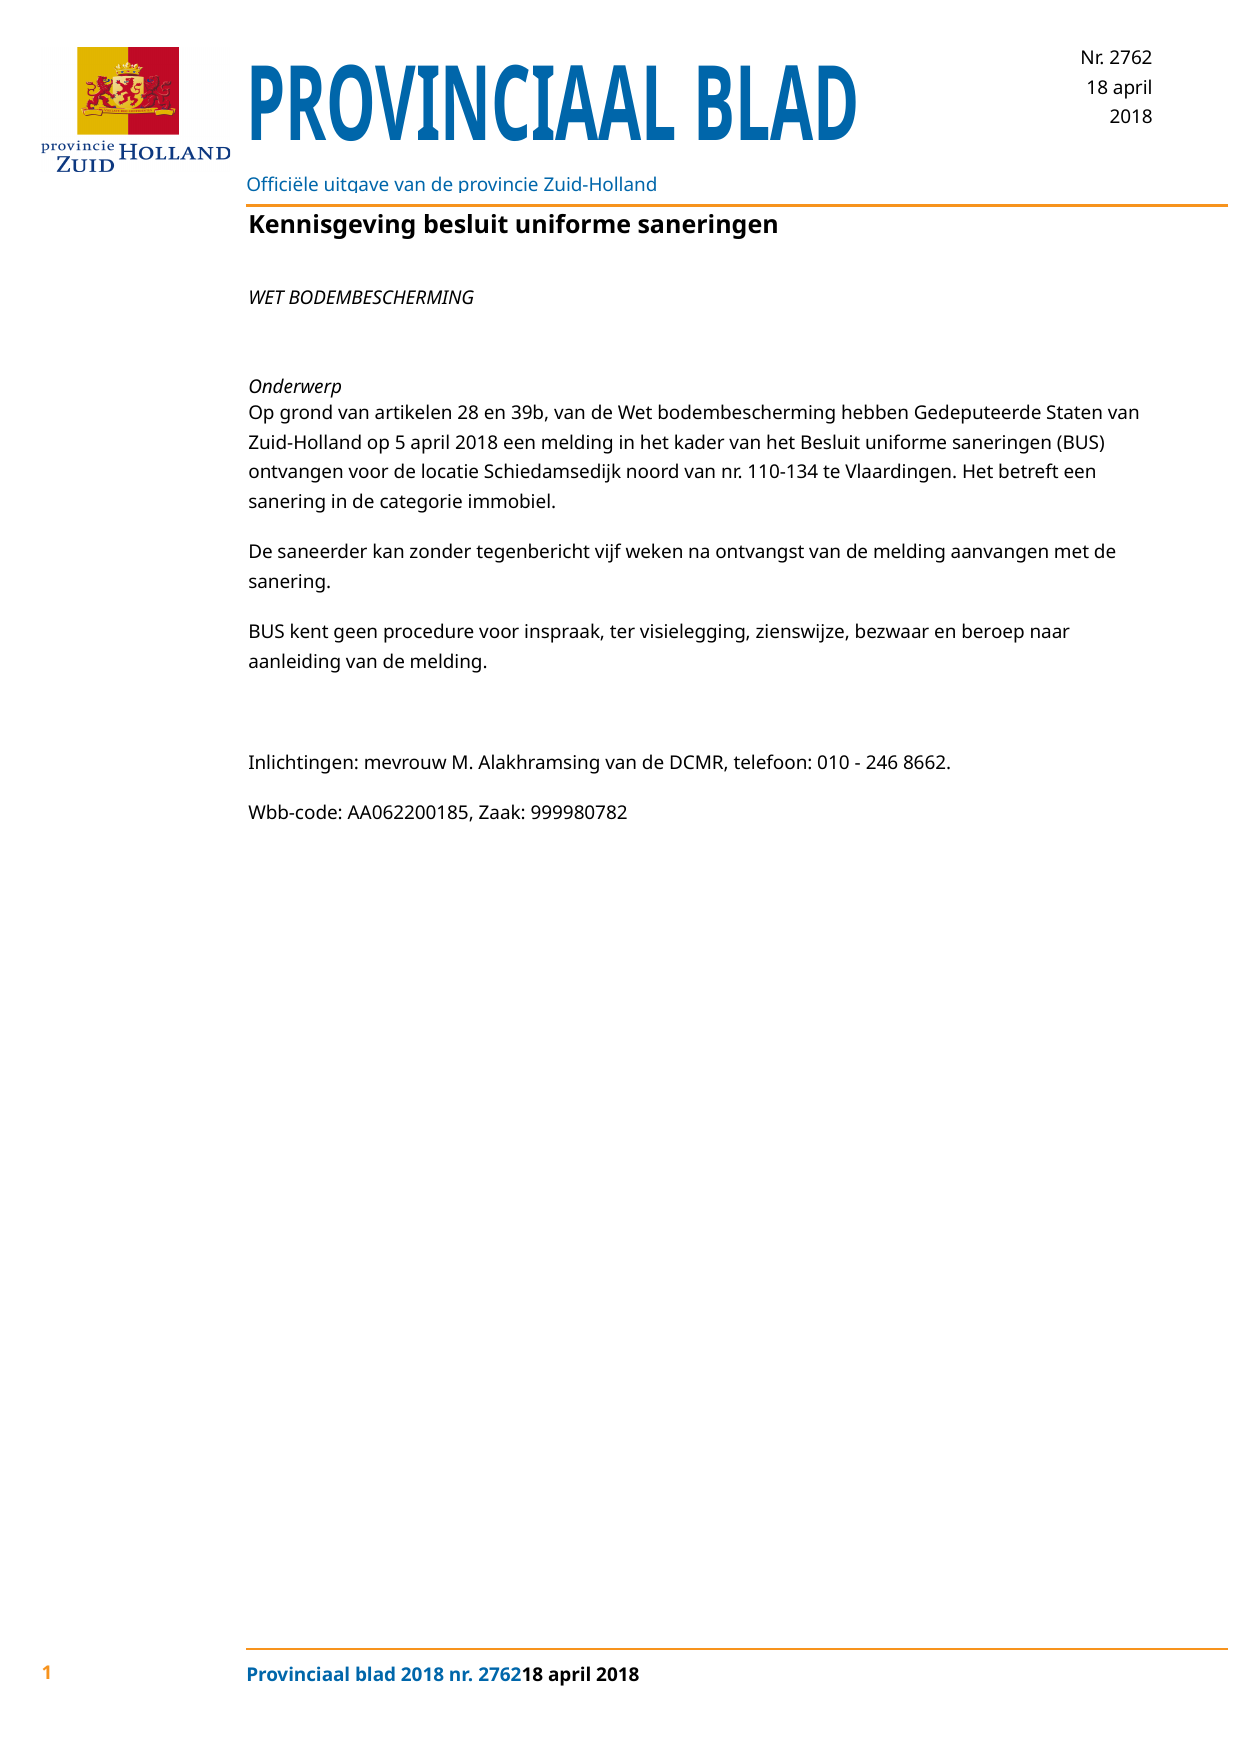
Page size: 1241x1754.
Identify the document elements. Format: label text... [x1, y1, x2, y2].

picture [41, 47, 231, 172]
text WET BODEMBESCHERMING [248, 284, 1152, 309]
text Inlichtingen: mevrouw M. Alakhramsing van de DCMR, telefoon: 010 - 246 8662. [248, 749, 1152, 774]
text Kennisgeving besluit uniforme saneringen [248, 207, 1152, 241]
text Onderwerp [248, 373, 1152, 399]
text BUS kent geen procedure voor inspraak, ter visielegging, zienswijze, bezwaar en beroep naar aanleiding van de melding. [248, 618, 1152, 674]
text Wbb-code: AA062200185, Zaak: 999980782 [248, 799, 1152, 825]
text Op grond van artikelen 28 en 39b, van de Wet bodembescherming hebben Gedeputeerde Staten van Zuid-Holland op 5 april 2018 een melding in het kader van het Besluit uniforme saneringen (BUS) ontvangen voor de locatie Schiedamsedijk noord van nr. 110-134 te Vlaardingen. Het betreft een sanering in de categorie immobiel. [248, 399, 1152, 514]
text De saneerder kan zonder tegenbericht vijf weken na ontvangst van de melding aanvangen met de sanering. [248, 538, 1152, 594]
